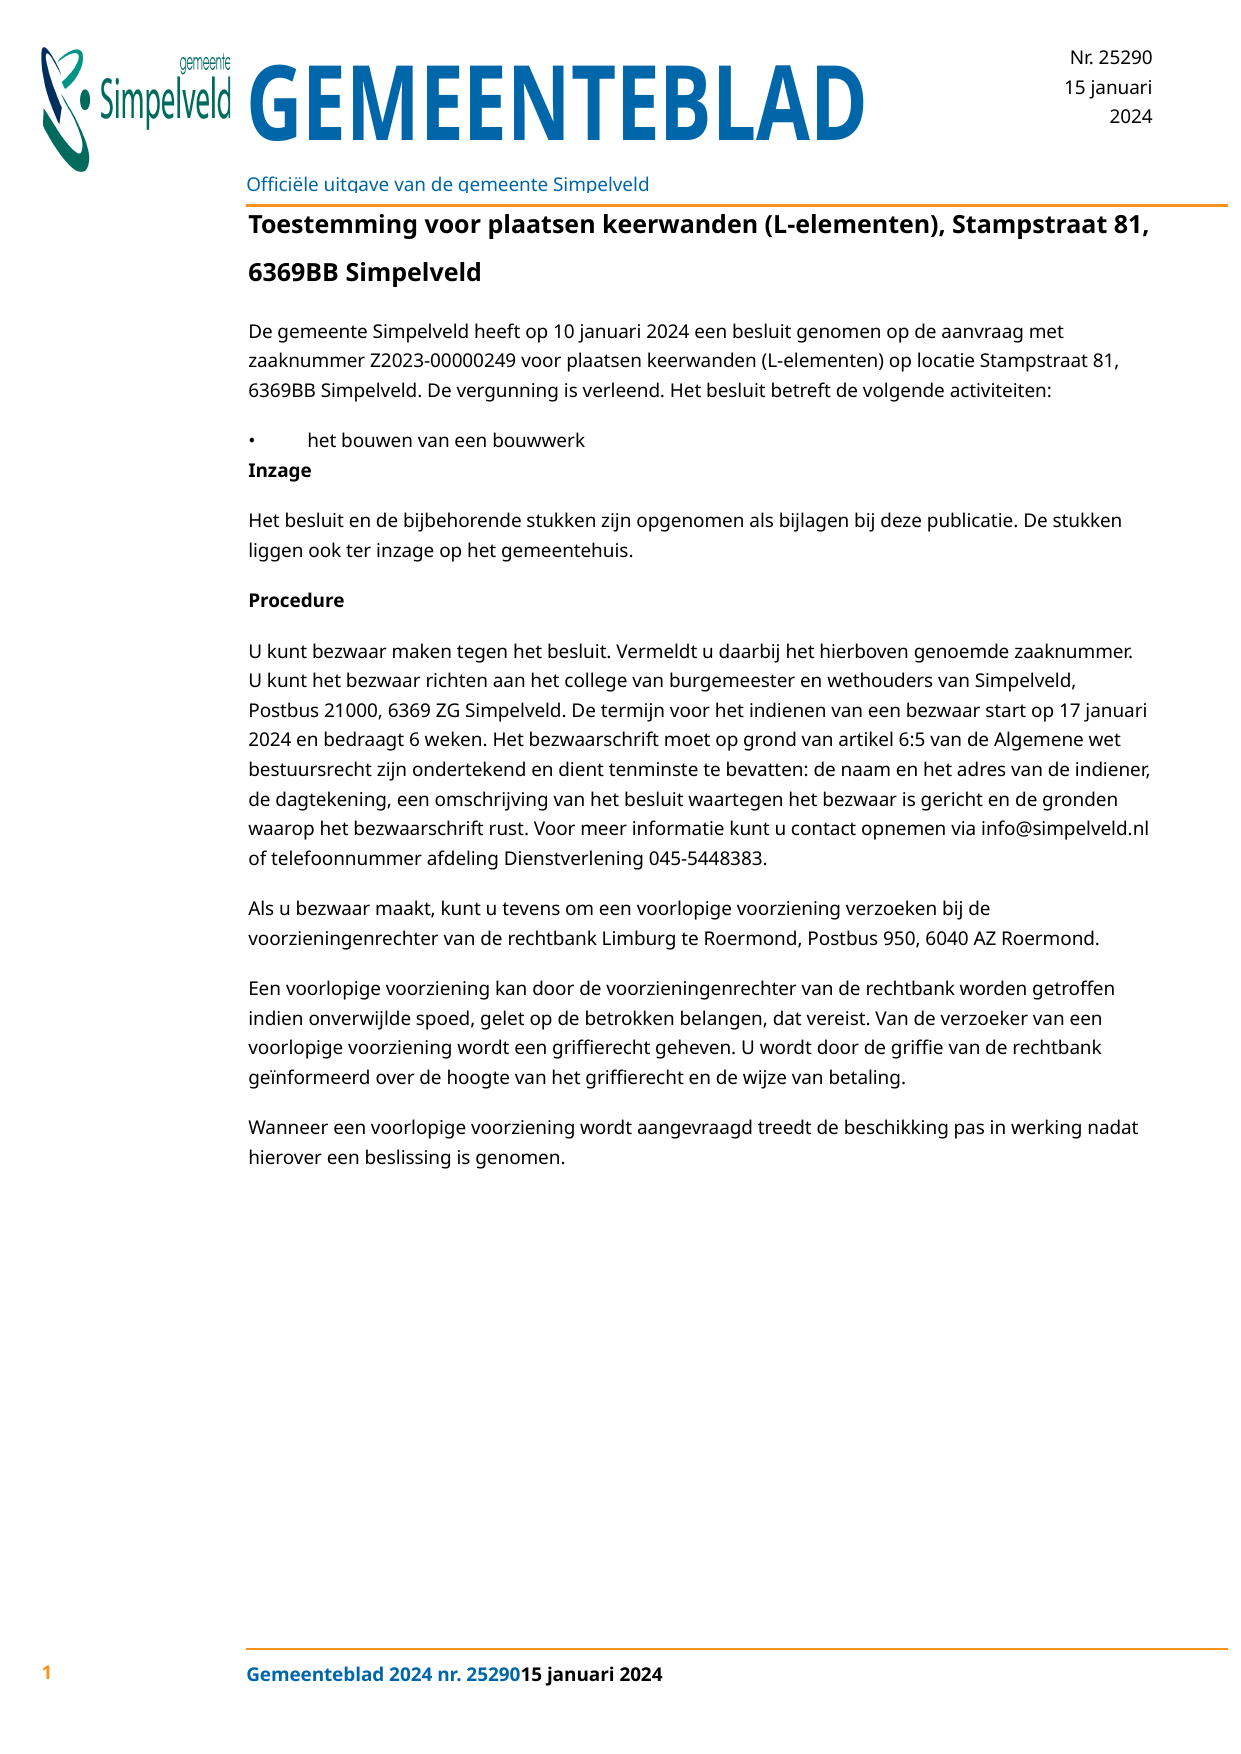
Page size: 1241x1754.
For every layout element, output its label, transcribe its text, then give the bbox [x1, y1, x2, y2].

text Een voorlopige voorziening kan door de voorzieningenrechter van de rechtbank worden getroffen indien onverwijlde spoed, gelet op de betrokken belangen, dat vereist. Van de verzoeker van een voorlopige voorziening wordt een griffierecht geheven. U wordt door de griffie van de rechtbank geïnformeerd over de hoogte van het griffierecht en de wijze van betaling. [248, 975, 1152, 1090]
text Inzage [248, 457, 1152, 483]
text Als u bezwaar maakt, kunt u tevens om een voorlopige voorziening verzoeken bij de voorzieningenrechter van de rechtbank Limburg te Roermond, Postbus 950, 6040 AZ Roermond. [248, 895, 1152, 951]
text Wanneer een voorlopige voorziening wordt aangevraagd treedt de beschikking pas in werking nadat hierover een beslissing is genomen. [248, 1114, 1152, 1170]
text Het besluit en de bijbehorende stukken zijn opgenomen als bijlagen bij deze publicatie. De stukken liggen ook ter inzage op het gemeentehuis. [248, 507, 1152, 563]
text Toestemming voor plaatsen keerwanden (L-elementen), Stampstraat 81, 6369BB Simpelveld [248, 207, 1152, 288]
text Procedure [248, 587, 1152, 613]
picture [41, 47, 231, 172]
text De gemeente Simpelveld heeft op 10 januari 2024 een besluit genomen op de aanvraag met zaaknummer Z2023-00000249 voor plaatsen keerwanden (L-elementen) op locatie Stampstraat 81, 6369BB Simpelveld. De vergunning is verleend. Het besluit betreft de volgende activiteiten: [248, 318, 1152, 403]
list het bouwen van een bouwwerk [248, 427, 1152, 453]
text U kunt bezwaar maken tegen het besluit. Vermeldt u daarbij het hierboven genoemde zaaknummer. U kunt het bezwaar richten aan het college van burgemeester en wethouders van Simpelveld, Postbus 21000, 6369 ZG Simpelveld. De termijn voor het indienen van een bezwaar start op 17 januari 2024 en bedraagt 6 weken. Het bezwaarschrift moet op grond van artikel 6:5 van de Algemene wet bestuursrecht zijn ondertekend en dient tenminste te bevatten: de naam en het adres van de indiener, de dagtekening, een omschrijving van het besluit waartegen het bezwaar is gericht en de gronden waarop het bezwaarschrift rust. Voor meer informatie kunt u contact opnemen via info@simpelveld.nl of telefoonnummer afdeling Dienstverlening 045-5448383. [248, 638, 1152, 871]
